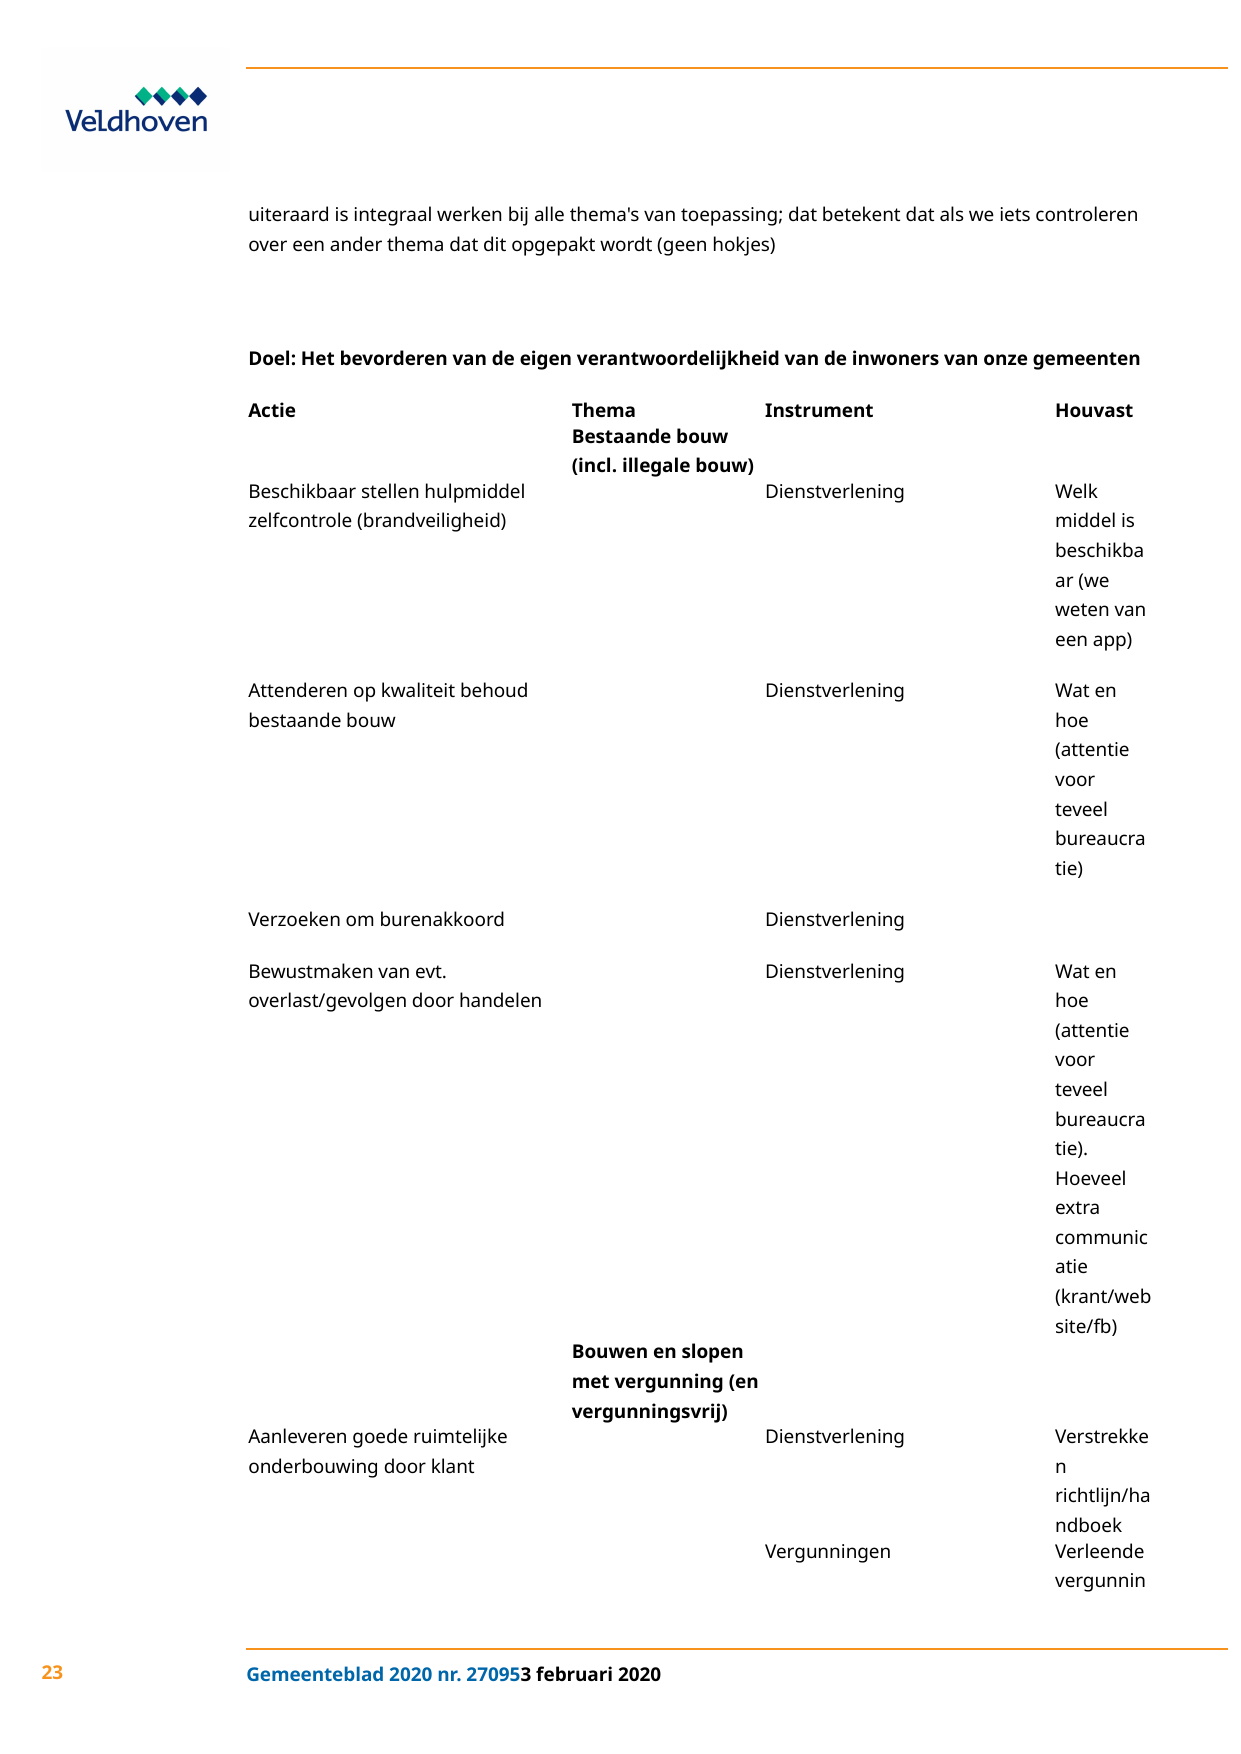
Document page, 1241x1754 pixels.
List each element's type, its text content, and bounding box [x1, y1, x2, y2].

table_cell [248, 95, 475, 121]
table_cell Dienstverlening [765, 906, 1055, 932]
table_cell [1055, 881, 1152, 906]
table_cell Attenderen op kwaliteit behoud bestaande bouw [248, 678, 572, 881]
table_cell [248, 423, 572, 478]
table_cell Verleende vergunnin [1055, 1538, 1152, 1593]
table_cell [572, 932, 765, 958]
table_cell [765, 423, 1055, 478]
table_cell Dienstverlening [765, 478, 1055, 652]
table_cell Actie [248, 397, 572, 423]
table_cell [765, 881, 1055, 906]
table_cell Verstrekken richtlijn/handboek [1055, 1424, 1152, 1538]
table_cell uiteraard is integraal werken bij alle thema's van toepassing; dat betekent dat als we iets controleren over een ander thema dat dit opgepakt wordt (geen hokjes) [248, 172, 1152, 346]
table_cell [572, 678, 765, 881]
table_cell [1055, 906, 1152, 932]
table_cell [572, 906, 765, 932]
table_cell [1055, 932, 1152, 958]
table_cell [475, 95, 862, 121]
picture [41, 47, 231, 172]
table_cell Wat en hoe (attentie voor teveel bureaucratie). Hoeveel extra communicatie (krant/website/fb) [1055, 958, 1152, 1339]
table_cell [248, 881, 572, 906]
table_cell [1055, 423, 1152, 478]
table_cell [475, 121, 862, 146]
table_cell [248, 652, 572, 677]
table_cell [765, 932, 1055, 958]
table_cell [248, 1538, 572, 1593]
table_cell [1055, 652, 1152, 677]
table_cell [248, 121, 475, 146]
table_cell Houvast [1055, 397, 1152, 423]
table_cell Verzoeken om burenakkoord [248, 906, 572, 932]
table_cell Welk middel is beschikbaar (we weten van een app) [1055, 478, 1152, 652]
table_cell Instrument [765, 397, 1055, 423]
table_cell Thema [572, 397, 765, 423]
table_cell [862, 121, 1055, 146]
table_cell Bouwen en slopen met vergunning (en vergunningsvrij) [572, 1339, 765, 1423]
table_cell [765, 652, 1055, 677]
table_cell [572, 1538, 765, 1593]
table_cell [248, 1339, 572, 1423]
table_cell [572, 478, 765, 652]
table_cell Bewustmaken van evt. overlast/gevolgen door handelen [248, 958, 572, 1339]
table_cell Beschikbaar stellen hulpmiddel zelfcontrole (brandveiligheid) [248, 478, 572, 652]
table_cell [248, 932, 572, 958]
table_cell [572, 958, 765, 1339]
table_cell Bestaande bouw (incl. illegale bouw) [572, 423, 765, 478]
table_cell [1055, 1339, 1152, 1423]
table_cell [765, 371, 1055, 397]
table_cell Dienstverlening [765, 1424, 1055, 1538]
table_cell [248, 371, 572, 397]
table_cell [1055, 146, 1152, 172]
table_cell [248, 146, 475, 172]
table_cell [1055, 371, 1152, 397]
table_cell Vergunningen [765, 1538, 1055, 1593]
table_cell [475, 146, 862, 172]
table_cell [765, 1339, 1055, 1423]
table_cell Wat en hoe (attentie voor teveel bureaucratie) [1055, 678, 1152, 881]
table_cell [1055, 95, 1152, 121]
table_cell [862, 146, 1055, 172]
table_cell [1055, 121, 1152, 146]
table_cell Dienstverlening [765, 678, 1055, 881]
table_cell [572, 881, 765, 906]
table_cell [862, 95, 1055, 121]
table_cell [572, 1424, 765, 1538]
table_cell Aanleveren goede ruimtelijke onderbouwing door klant [248, 1424, 572, 1538]
table_cell Doel: Het bevorderen van de eigen verantwoordelijkheid van de inwoners van onze gemeenten [248, 346, 1152, 371]
table_cell Dienstverlening [765, 958, 1055, 1339]
table_cell [572, 371, 765, 397]
table_cell [572, 652, 765, 677]
